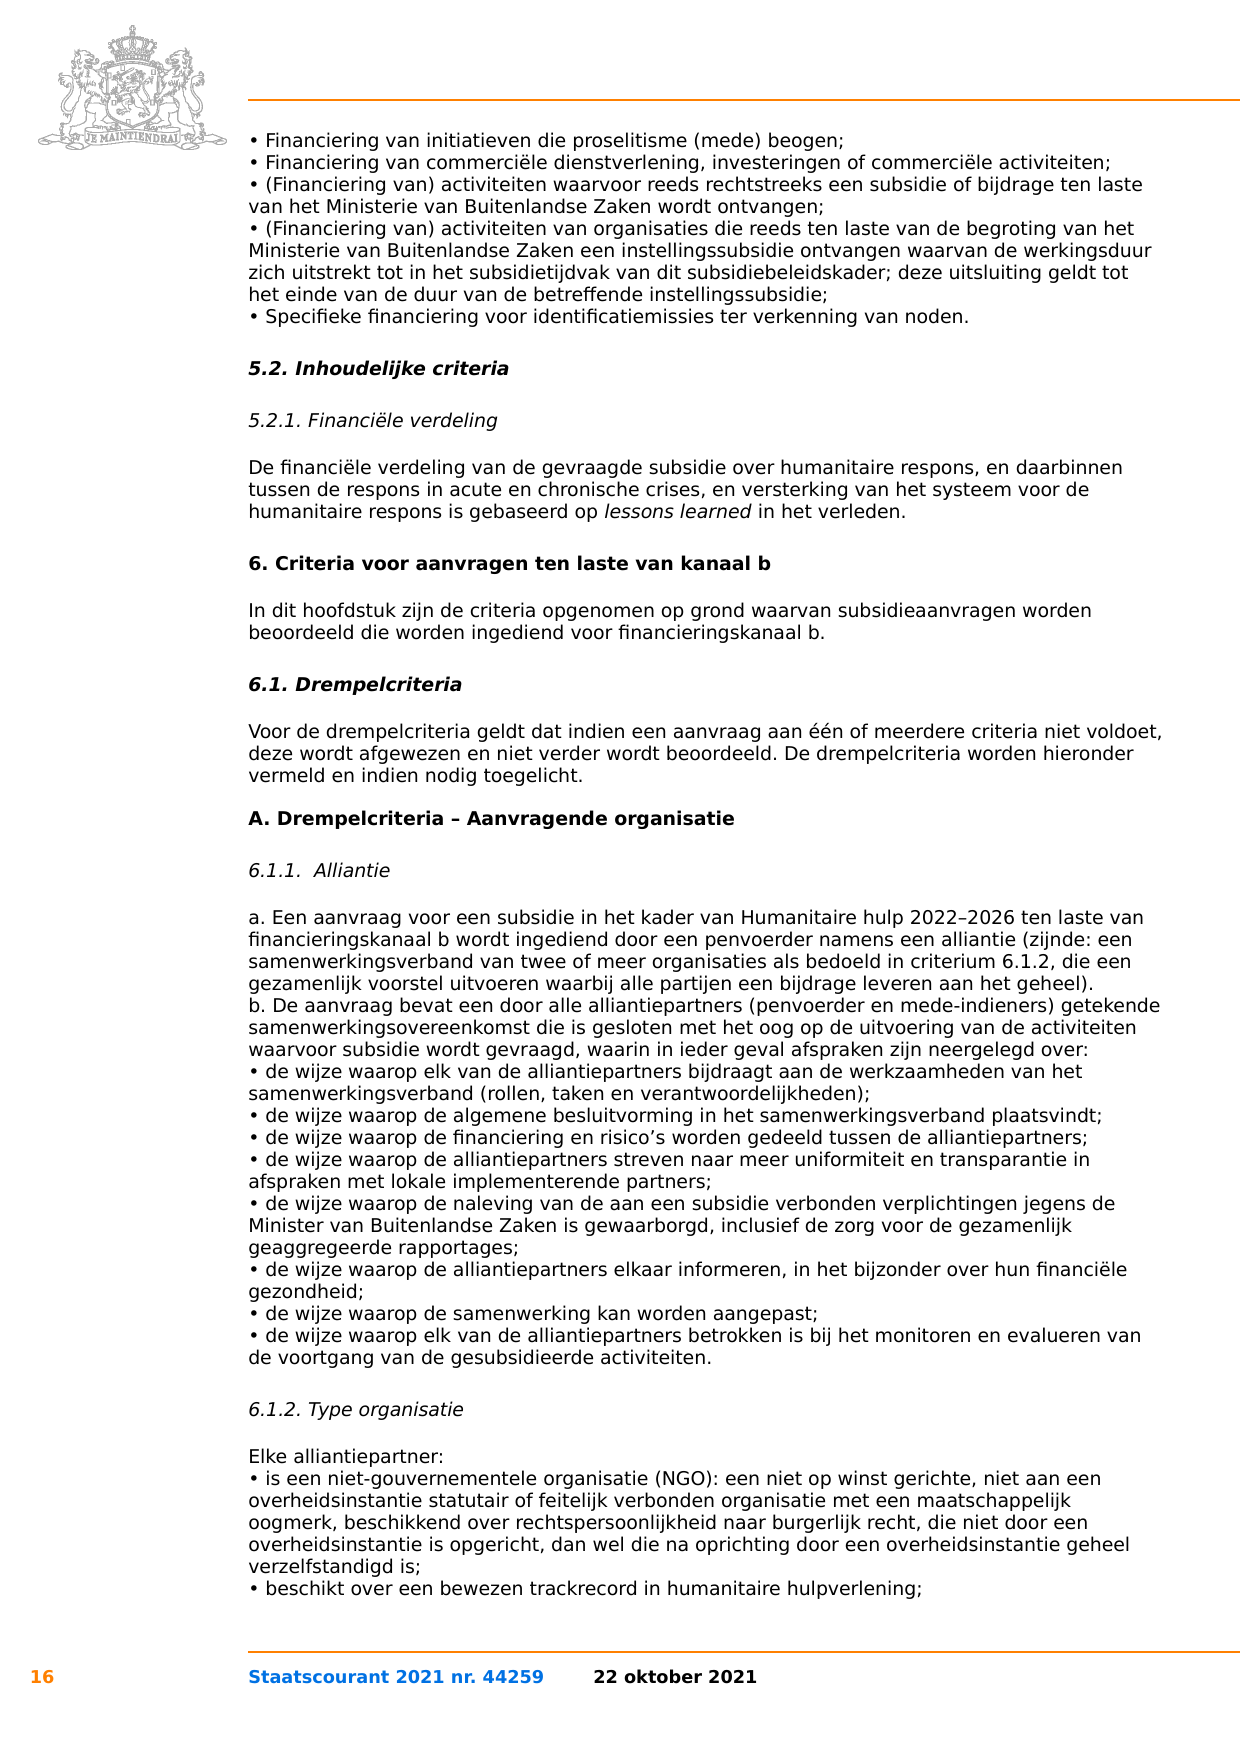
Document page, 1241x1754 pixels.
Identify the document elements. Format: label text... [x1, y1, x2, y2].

text • de wijze waarop de financiering en risico’s worden gedeeld tussen de alliantiepartners; [248, 1127, 1163, 1149]
text • (Financiering van) activiteiten van organisaties die reeds ten laste van de begroting van het Ministerie van Buitenlandse Zaken een instellingssubsidie ontvangen waarvan de werkingsduur zich uitstrekt tot in het subsidietijdvak van dit subsidiebeleidskader; deze uitsluiting geldt tot het einde van de duur van de betreffende instellingssubsidie; [248, 218, 1163, 306]
text • de wijze waarop elk van de alliantiepartners betrokken is bij het monitoren en evalueren van de voortgang van de gesubsidieerde activiteiten. [248, 1325, 1163, 1369]
text • is een niet-gouvernementele organisatie (NGO): een niet op winst gerichte, niet aan een overheidsinstantie statutair of feitelijk verbonden organisatie met een maatschappelijk oogmerk, beschikkend over rechtspersoonlijkheid naar burgerlijk recht, die niet door een overheidsinstantie is opgericht, dan wel die na oprichting door een overheidsinstantie geheel verzelfstandigd is; [248, 1468, 1163, 1578]
text • de wijze waarop de alliantiepartners streven naar meer uniformiteit en transparantie in afspraken met lokale implementerende partners; [248, 1149, 1163, 1193]
text • beschikt over een bewezen trackrecord in humanitaire hulpverlening; [248, 1578, 1163, 1600]
text • Financiering van initiatieven die proselitisme (mede) beogen; [248, 130, 1163, 152]
text • de wijze waarop de alliantiepartners elkaar informeren, in het bijzonder over hun financiële gezondheid; [248, 1259, 1163, 1303]
text Voor de drempelcriteria geldt dat indien een aanvraag aan één of meerdere criteria niet voldoet, deze wordt afgewezen en niet verder wordt beoordeeld. De drempelcriteria worden hieronder vermeld en indien nodig toegelicht. [248, 721, 1163, 786]
text • de wijze waarop de naleving van de aan een subsidie verbonden verplichtingen jegens de Minister van Buitenlandse Zaken is gewaarborgd, inclusief de zorg voor de gezamenlijk geaggregeerde rapportages; [248, 1193, 1163, 1259]
subtitle 6. Criteria voor aanvragen ten laste van kanaal b [248, 553, 1163, 574]
text • de wijze waarop elk van de alliantiepartners bijdraagt aan de werkzaamheden van het samenwerkingsverband (rollen, taken en verantwoordelijkheden); [248, 1061, 1163, 1105]
subtitle 6.1. Drempelcriteria [248, 673, 1163, 696]
text Elke alliantiepartner: [248, 1446, 1163, 1468]
text b. De aanvraag bevat een door alle alliantiepartners (penvoerder en mede-indieners) getekende samenwerkingsovereenkomst die is gesloten met het oog op de uitvoering van de activiteiten waarvoor subsidie wordt gevraagd, waarin in ieder geval afspraken zijn neergelegd over: [248, 995, 1163, 1061]
text a. Een aanvraag voor een subsidie in het kader van Humanitaire hulp 2022–2026 ten laste van financieringskanaal b wordt ingediend door een penvoerder namens een alliantie (zijnde: een samenwerkingsverband van twee of meer organisaties als bedoeld in criterium 6.1.2, die een gezamenlijk voorstel uitvoeren waarbij alle partijen een bijdrage leveren aan het geheel). [248, 907, 1163, 995]
subtitle 5.2. Inhoudelijke criteria [248, 358, 1163, 380]
text • Financiering van commerciële dienstverlening, investeringen of commerciële activiteiten; [248, 152, 1163, 174]
subtitle 6.1.1. Alliantie [248, 860, 1163, 882]
subtitle 5.2.1. Financiële verdeling [248, 410, 1163, 432]
subtitle 6.1.2. Type organisatie [248, 1399, 1163, 1421]
text • Specifieke financiering voor identificatiemissies ter verkenning van noden. [248, 306, 1163, 328]
subtitle A. Drempelcriteria – Aanvragende organisatie [248, 808, 1163, 830]
text In dit hoofdstuk zijn de criteria opgenomen op grond waarvan subsidieaanvragen worden beoordeeld die worden ingediend voor financieringskanaal b. [248, 599, 1163, 643]
text • de wijze waarop de algemene besluitvorming in het samenwerkingsverband plaatsvindt; [248, 1105, 1163, 1127]
text • (Financiering van) activiteiten waarvoor reeds rechtstreeks een subsidie of bijdrage ten laste van het Ministerie van Buitenlandse Zaken wordt ontvangen; [248, 174, 1163, 218]
text • de wijze waarop de samenwerking kan worden aangepast; [248, 1303, 1163, 1325]
picture [38, 25, 227, 150]
text De financiële verdeling van de gevraagde subsidie over humanitaire respons, en daarbinnen tussen de respons in acute en chronische crises, en versterking van het systeem voor de humanitaire respons is gebaseerd op lessons learned in het verleden. [248, 457, 1163, 523]
